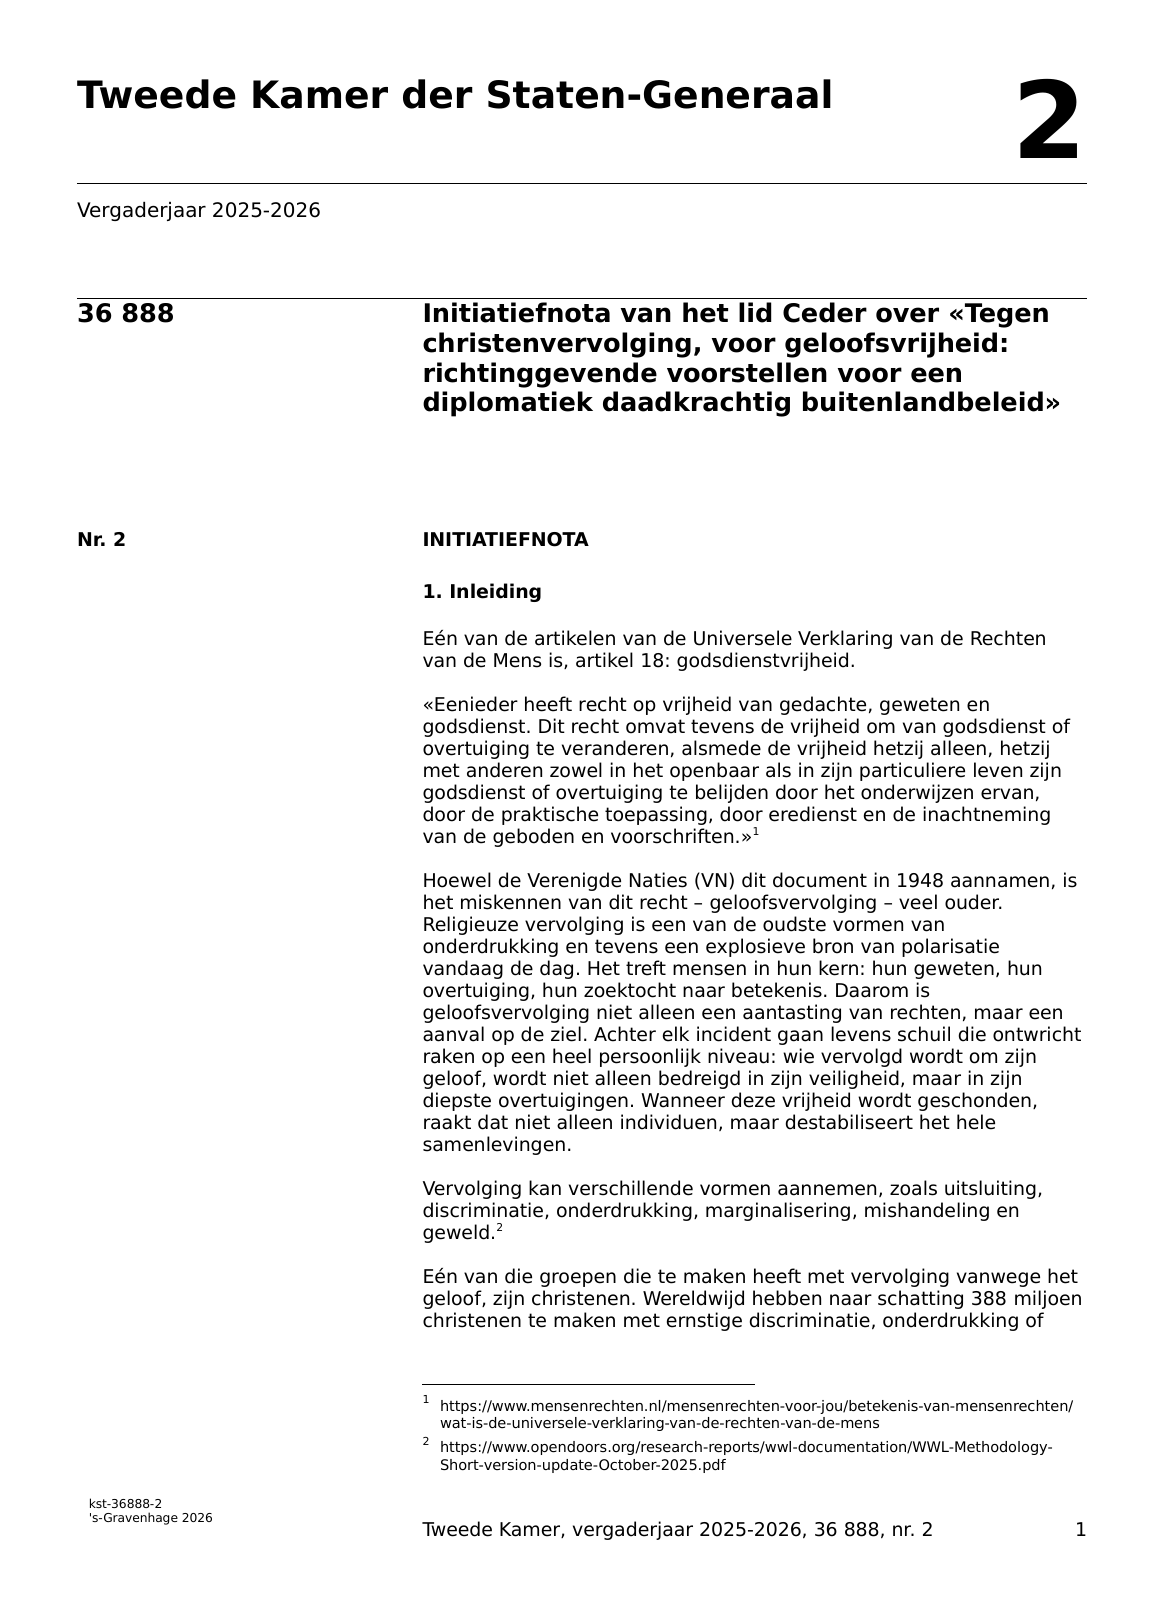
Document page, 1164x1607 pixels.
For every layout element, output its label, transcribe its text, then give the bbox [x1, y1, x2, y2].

table_cell Vergaderjaar 2025-2026 [77, 184, 1087, 298]
text 's-Gravenhage 2026 [88, 1511, 323, 1525]
subtitle Nr. 2 INITIATIEFNOTA [77, 529, 1087, 551]
table_header Tweede Kamer der Staten-Generaal [77, 59, 886, 183]
text https://www.opendoors.org/research-reports/wwl-documentation/WWL-Methodology-Short-version-update-October-2025.pdf [422, 1435, 1087, 1474]
text «Eenieder heeft recht op vrijheid van gedachte, geweten en godsdienst. Dit recht omvat tevens de vrijheid om van godsdienst of overtuiging te veranderen, alsmede de vrijheid hetzij alleen, hetzij met anderen zowel in het openbaar als in zijn particuliere leven zijn godsdienst of overtuiging te belijden door het onderwijzen ervan, door de praktische toepassing, door eredienst en de inachtneming van de geboden en voorschriften.» [422, 694, 1087, 848]
text Eén van de artikelen van de Universele Verklaring van de Rechten van de Mens is, artikel 18: godsdienstvrijheid. [422, 628, 1087, 672]
text Vervolging kan verschillende vormen aannemen, zoals uitsluiting, discriminatie, onderdrukking, marginalisering, mishandeling en geweld. [422, 1178, 1087, 1244]
text kst-36888-2 [88, 1497, 323, 1511]
subtitle 1. Inleiding [422, 581, 1087, 603]
text https://www.mensenrechten.nl/mensenrechten-voor-jou/betekenis-van-mensenrechten/wat-is-de-universele-verklaring-van-de-rechten-van-de-mens [422, 1393, 1087, 1432]
text Eén van die groepen die te maken heeft met vervolging vanwege het geloof, zijn christenen. Wereldwijd hebben naar schatting 388 miljoen christenen te maken met ernstige discriminatie, onderdrukking of [422, 1266, 1087, 1332]
text Hoewel de Verenigde Naties (VN) dit document in 1948 aannamen, is het miskennen van dit recht – geloofsvervolging – veel ouder. Religieuze vervolging is een van de oudste vormen van onderdrukking en tevens een explosieve bron van polarisatie vandaag de dag. Het treft mensen in hun kern: hun geweten, hun overtuiging, hun zoektocht naar betekenis. Daarom is geloofsvervolging niet alleen een aantasting van rechten, maar een aanval op de ziel. Achter elk incident gaan levens schuil die ontwricht raken op een heel persoonlijk niveau: wie vervolgd wordt om zijn geloof, wordt niet alleen bedreigd in zijn veiligheid, maar in zijn diepste overtuigingen. Wanneer deze vrijheid wordt geschonden, raakt dat niet alleen individuen, maar destabiliseert het hele samenlevingen. [422, 870, 1087, 1156]
table_header 2 [886, 59, 1087, 183]
subtitle 36 888 Initiatiefnota van het lid Ceder over «Tegen christenvervolging, voor geloofsvrijheid: richtinggevende voorstellen voor een diplomatiek daadkrachtig buitenlandbeleid» [77, 299, 1087, 418]
